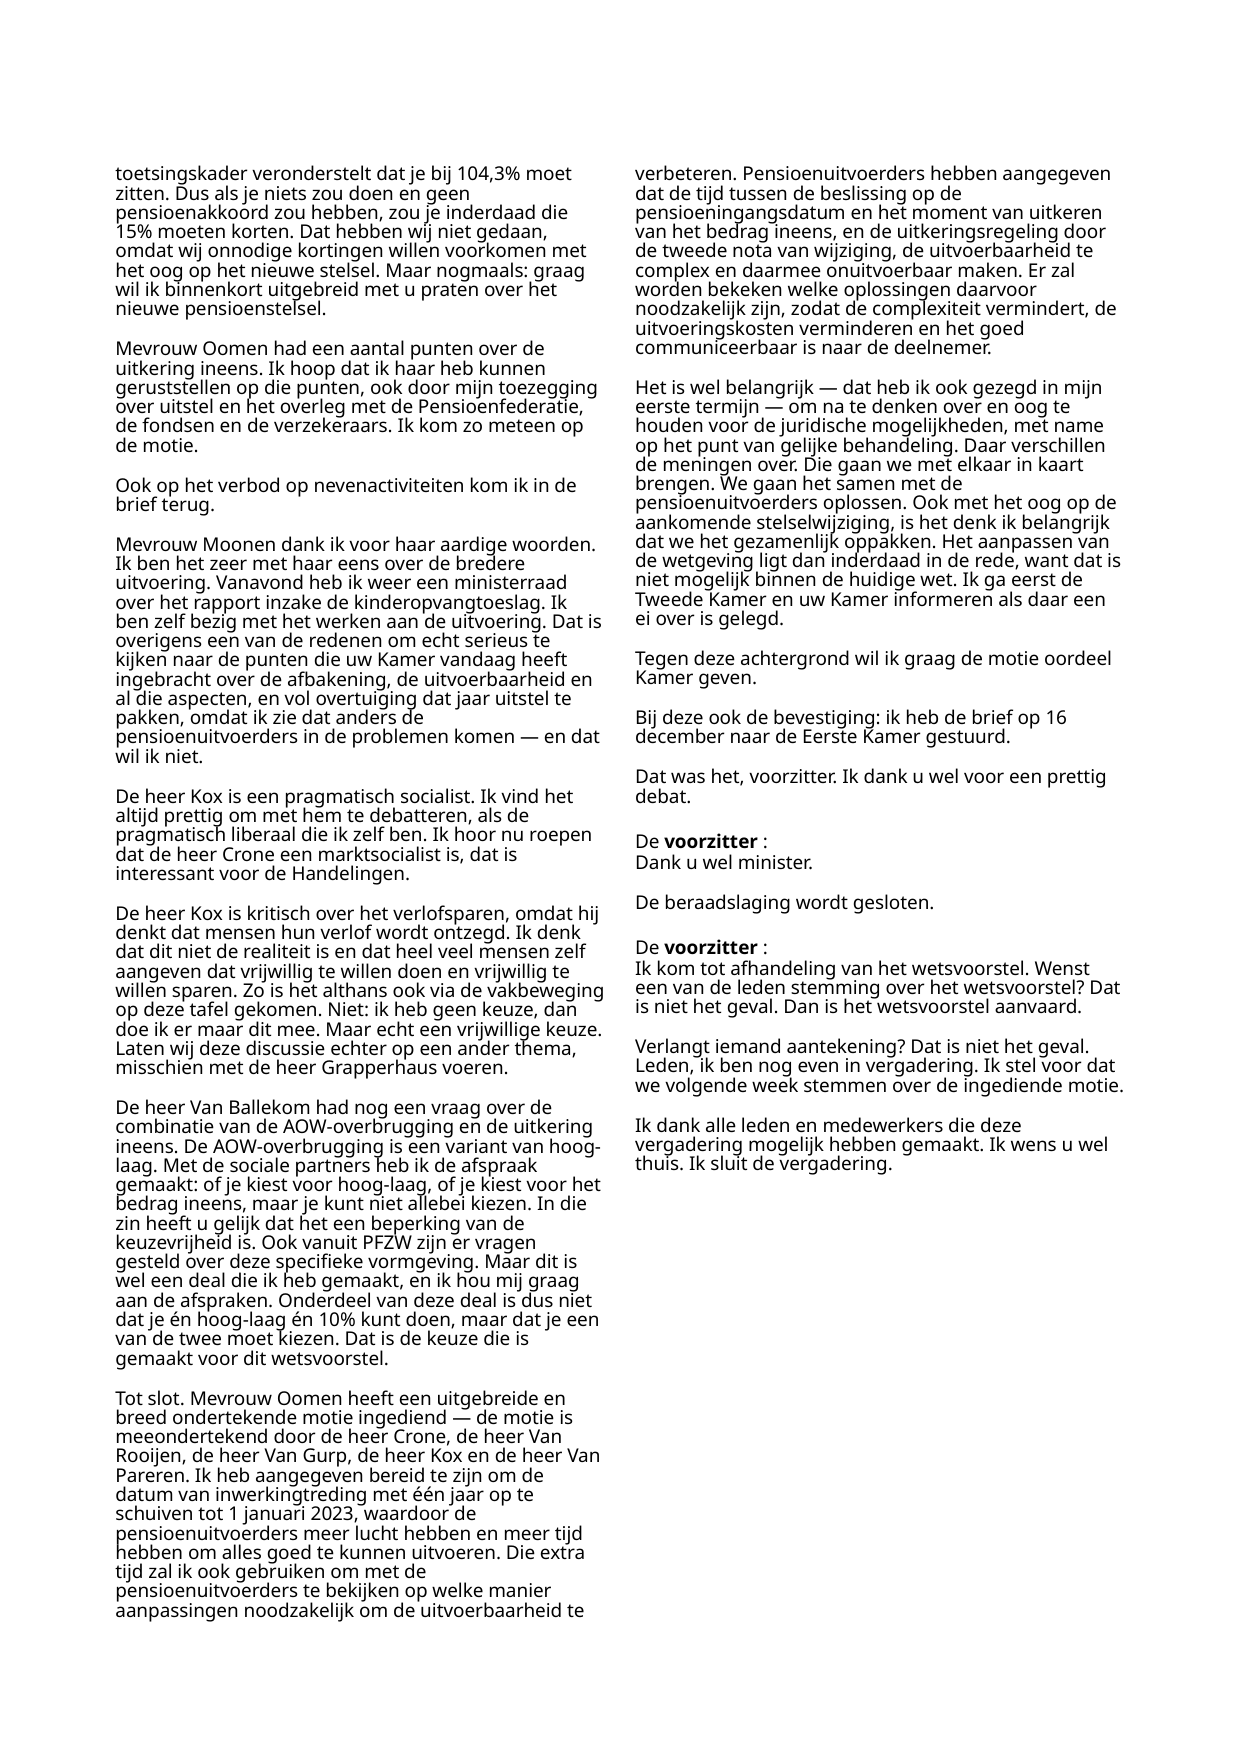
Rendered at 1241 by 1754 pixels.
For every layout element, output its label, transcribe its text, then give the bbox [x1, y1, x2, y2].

text Het is wel belangrijk — dat heb ik ook gezegd in mijn eerste termijn — om na te denken over en oog te houden voor de juridische mogelijkheden, met name op het punt van gelijke behandeling. Daar verschillen de meningen over. Die gaan we met elkaar in kaart brengen. We gaan het samen met de pensioenuitvoerders oplossen. Ook met het oog op de aankomende stelselwijziging, is het denk ik belangrijk dat we het gezamenlijk oppakken. Het aanpassen van de wetgeving ligt dan inderdaad in de rede, want dat is niet mogelijk binnen de huidige wet. Ik ga eerst de Tweede Kamer en uw Kamer informeren als daar een ei over is gelegd. [635, 379, 1125, 629]
text De voorzitter : [635, 934, 1125, 959]
text Dank u wel minister. [635, 854, 1125, 873]
text De heer Kox is een pragmatisch socialist. Ik vind het altijd prettig om met hem te debatteren, als de pragmatisch liberaal die ik zelf ben. Ik hoor nu roepen dat de heer Crone een marktsocialist is, dat is interessant voor de Handelingen. [115, 788, 605, 884]
text Ik dank alle leden en medewerkers die deze vergadering mogelijk hebben gemaakt. Ik wens u wel thuis. Ik sluit de vergadering. [635, 1117, 1125, 1174]
text Bij deze ook de bevestiging: ik heb de brief op 16 december naar de Eerste Kamer gestuurd. [635, 709, 1125, 748]
text De heer Kox is kritisch over het verlofsparen, omdat hij denkt dat mensen hun verlof wordt ontzegd. Ik denk dat dit niet de realiteit is en dat heel veel mensen zelf aangeven dat vrijwillig te willen doen en vrijwillig te willen sparen. Zo is het althans ook via de vakbeweging op deze tafel gekomen. Niet: ik heb geen keuze, dan doe ik er maar dit mee. Maar echt een vrijwillige keuze. Laten wij deze discussie echter op een ander thema, misschien met de heer Grapperhaus voeren. [115, 905, 605, 1078]
text Tegen deze achtergrond wil ik graag de motie oordeel Kamer geven. [635, 650, 1125, 688]
text Mevrouw Oomen had een aantal punten over de uitkering ineens. Ik hoop dat ik haar heb kunnen geruststellen op die punten, ook door mijn toezegging over uitstel en het overleg met de Pensioenfederatie, de fondsen en de verzekeraars. Ik kom zo meteen op de motie. [115, 340, 605, 456]
text toetsingskader veronderstelt dat je bij 104,3% moet zitten. Dus als je niets zou doen en geen pensioenakkoord zou hebben, zou je inderdaad die 15% moeten korten. Dat hebben wij niet gedaan, omdat wij onnodige kortingen willen voorkomen met het oog op het nieuwe stelsel. Maar nogmaals: graag wil ik binnenkort uitgebreid met u praten over het nieuwe pensioenstelsel. [115, 165, 605, 319]
text Ik kom tot afhandeling van het wetsvoorstel. Wenst een van de leden stemming over het wetsvoorstel? Dat is niet het geval. Dan is het wetsvoorstel aanvaard. [635, 959, 1125, 1017]
text Mevrouw Moonen dank ik voor haar aardige woorden. Ik ben het zeer met haar eens over de bredere uitvoering. Vanavond heb ik weer een ministerraad over het rapport inzake de kinderopvangtoeslag. Ik ben zelf bezig met het werken aan de uitvoering. Dat is overigens een van de redenen om echt serieus te kijken naar de punten die uw Kamer vandaag heeft ingebracht over de afbakening, de uitvoerbaarheid en al die aspecten, en vol overtuiging dat jaar uitstel te pakken, omdat ik zie dat anders de pensioenuitvoerders in de problemen komen — en dat wil ik niet. [115, 536, 605, 767]
text verbeteren. Pensioenuitvoerders hebben aangegeven dat de tijd tussen de beslissing op de pensioeningangsdatum en het moment van uitkeren van het bedrag ineens, en de uitkeringsregeling door de tweede nota van wijziging, de uitvoerbaarheid te complex en daarmee onuitvoerbaar maken. Er zal worden bekeken welke oplossingen daarvoor noodzakelijk zijn, zodat de complexiteit vermindert, de uitvoeringskosten verminderen en het goed communiceerbaar is naar de deelnemer. [635, 165, 1125, 358]
text Dat was het, voorzitter. Ik dank u wel voor een prettig debat. [635, 768, 1125, 807]
text Tot slot. Mevrouw Oomen heeft een uitgebreide en breed ondertekende motie ingediend — de motie is meeondertekend door de heer Crone, de heer Van Rooijen, de heer Van Gurp, de heer Kox en de heer Van Pareren. Ik heb aangegeven bereid te zijn om de datum van inwerkingtreding met één jaar op te schuiven tot 1 januari 2023, waardoor de pensioenuitvoerders meer lucht hebben en meer tijd hebben om alles goed te kunnen uitvoeren. Die extra tijd zal ik ook gebruiken om met de pensioenuitvoerders te bekijken op welke manier aanpassingen noodzakelijk om de uitvoerbaarheid te [115, 1389, 605, 1621]
text Ook op het verbod op nevenactiviteiten kom ik in de brief terug. [115, 477, 605, 515]
text De heer Van Ballekom had nog een vraag over de combinatie van de AOW-overbrugging en de uitkering ineens. De AOW-overbrugging is een variant van hoog-laag. Met de sociale partners heb ik de afspraak gemaakt: of je kiest voor hoog-laag, of je kiest voor het bedrag ineens, maar je kunt niet allebei kiezen. In die zin heeft u gelijk dat het een beperking van de keuzevrijheid is. Ook vanuit PFZW zijn er vragen gesteld over deze specifieke vormgeving. Maar dit is wel een deal die ik heb gemaakt, en ik hou mij graag aan de afspraken. Onderdeel van deze deal is dus niet dat je én hoog-laag én 10% kunt doen, maar dat je een van de twee moet kiezen. Dat is de keuze die is gemaakt voor dit wetsvoorstel. [115, 1099, 605, 1369]
text De beraadslaging wordt gesloten. [635, 894, 1125, 913]
text De voorzitter : [635, 828, 1125, 854]
text Verlangt iemand aantekening? Dat is niet het geval. Leden, ik ben nog even in vergadering. Ik stel voor dat we volgende week stemmen over de ingediende motie. [635, 1038, 1125, 1096]
